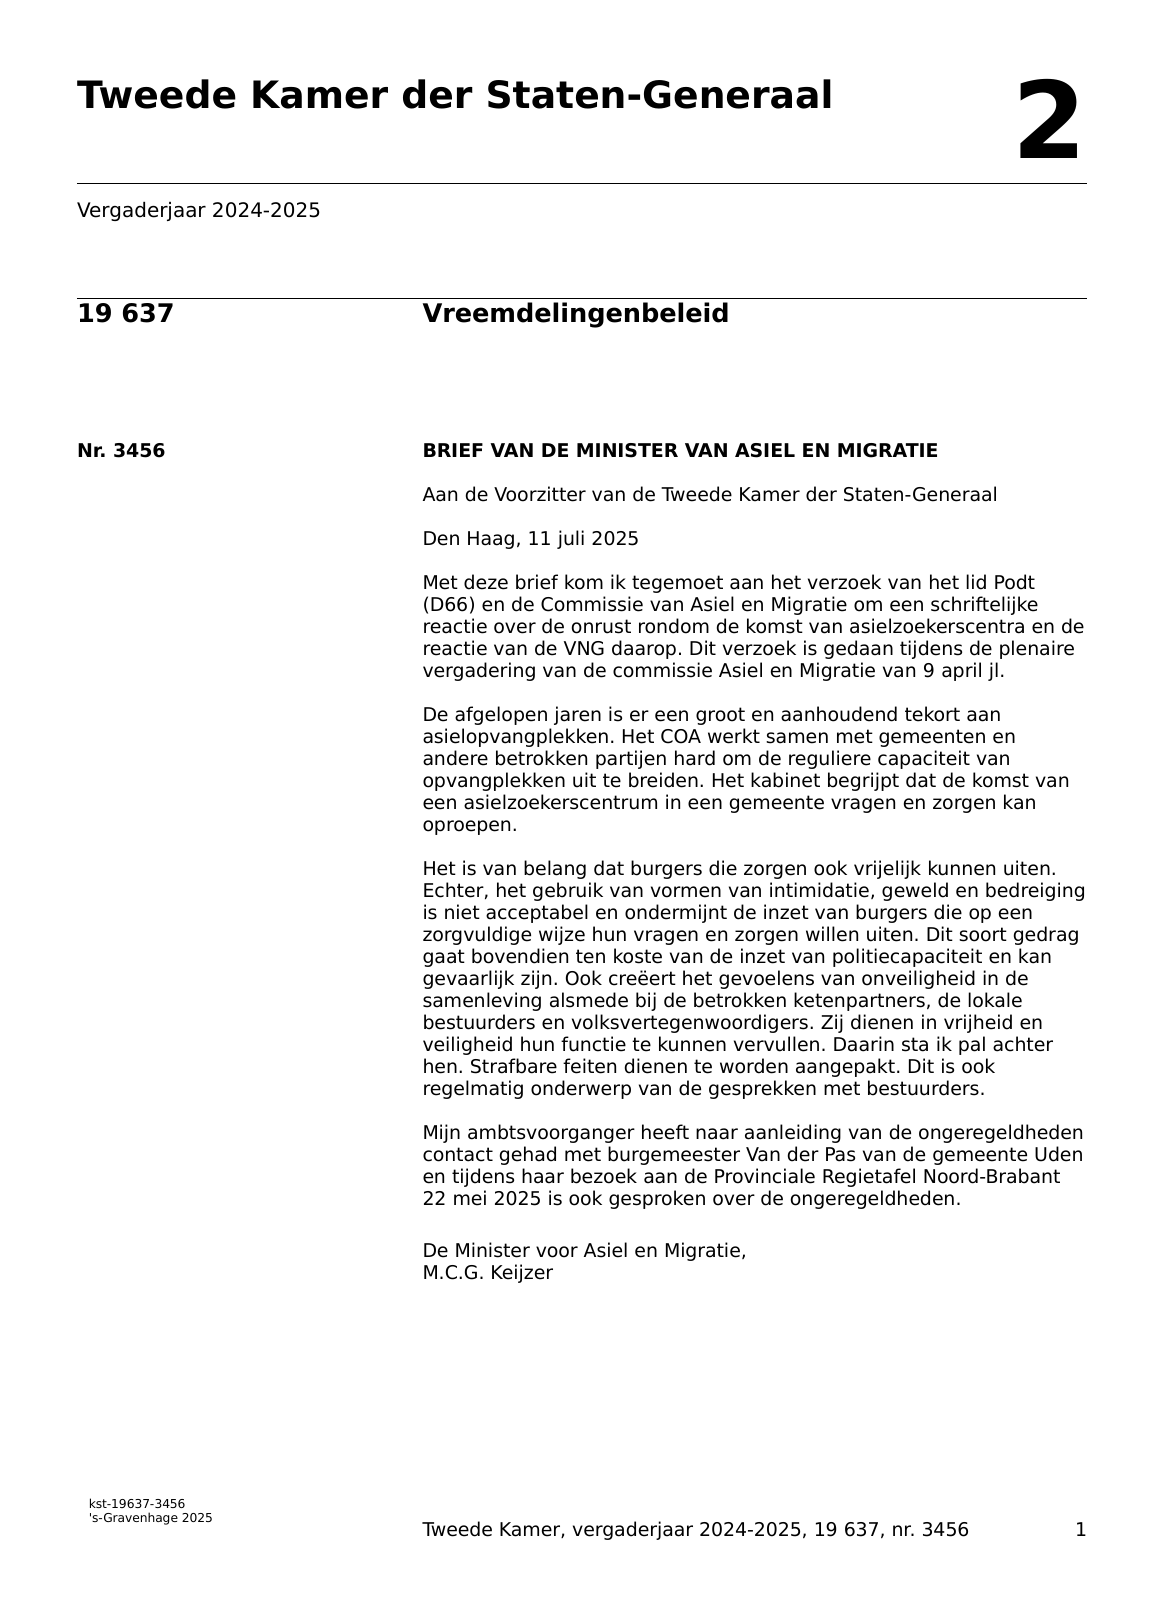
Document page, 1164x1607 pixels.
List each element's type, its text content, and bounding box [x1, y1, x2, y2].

text Met deze brief kom ik tegemoet aan het verzoek van het lid Podt (D66) en de Commissie van Asiel en Migratie om een schriftelijke reactie over de onrust rondom de komst van asielzoekerscentra en de reactie van de VNG daarop. Dit verzoek is gedaan tijdens de plenaire vergadering van de commissie Asiel en Migratie van 9 april jl. [422, 572, 1087, 682]
text De Minister voor Asiel en Migratie, M.C.G. Keijzer [422, 1240, 1087, 1284]
subtitle Nr. 3456 BRIEF VAN DE MINISTER VAN ASIEL EN MIGRATIE [77, 440, 1087, 462]
table_cell Vergaderjaar 2024-2025 [77, 184, 1087, 298]
table_header 2 [886, 59, 1087, 183]
table_header Tweede Kamer der Staten-Generaal [77, 59, 886, 183]
text Aan de Voorzitter van de Tweede Kamer der Staten-Generaal [422, 484, 1087, 506]
text De afgelopen jaren is er een groot en aanhoudend tekort aan asielopvangplekken. Het COA werkt samen met gemeenten en andere betrokken partijen hard om de reguliere capaciteit van opvangplekken uit te breiden. Het kabinet begrijpt dat de komst van een asielzoekerscentrum in een gemeente vragen en zorgen kan oproepen. [422, 704, 1087, 836]
text Den Haag, 11 juli 2025 [422, 528, 1087, 550]
text Mijn ambtsvoorganger heeft naar aanleiding van de ongeregeldheden contact gehad met burgemeester Van der Pas van de gemeente Uden en tijdens haar bezoek aan de Provinciale Regietafel Noord-Brabant 22 mei 2025 is ook gesproken over de ongeregeldheden. [422, 1122, 1087, 1210]
text Het is van belang dat burgers die zorgen ook vrijelijk kunnen uiten. Echter, het gebruik van vormen van intimidatie, geweld en bedreiging is niet acceptabel en ondermijnt de inzet van burgers die op een zorgvuldige wijze hun vragen en zorgen willen uiten. Dit soort gedrag gaat bovendien ten koste van de inzet van politiecapaciteit en kan gevaarlijk zijn. Ook creëert het gevoelens van onveiligheid in de samenleving alsmede bij de betrokken ketenpartners, de lokale bestuurders en volksvertegenwoordigers. Zij dienen in vrijheid en veiligheid hun functie te kunnen vervullen. Daarin sta ik pal achter hen. Strafbare feiten dienen te worden aangepakt. Dit is ook regelmatig onderwerp van de gesprekken met bestuurders. [422, 858, 1087, 1100]
subtitle 19 637 Vreemdelingenbeleid [77, 299, 1087, 329]
text kst-19637-3456 [88, 1497, 323, 1511]
text 's-Gravenhage 2025 [88, 1511, 323, 1525]
